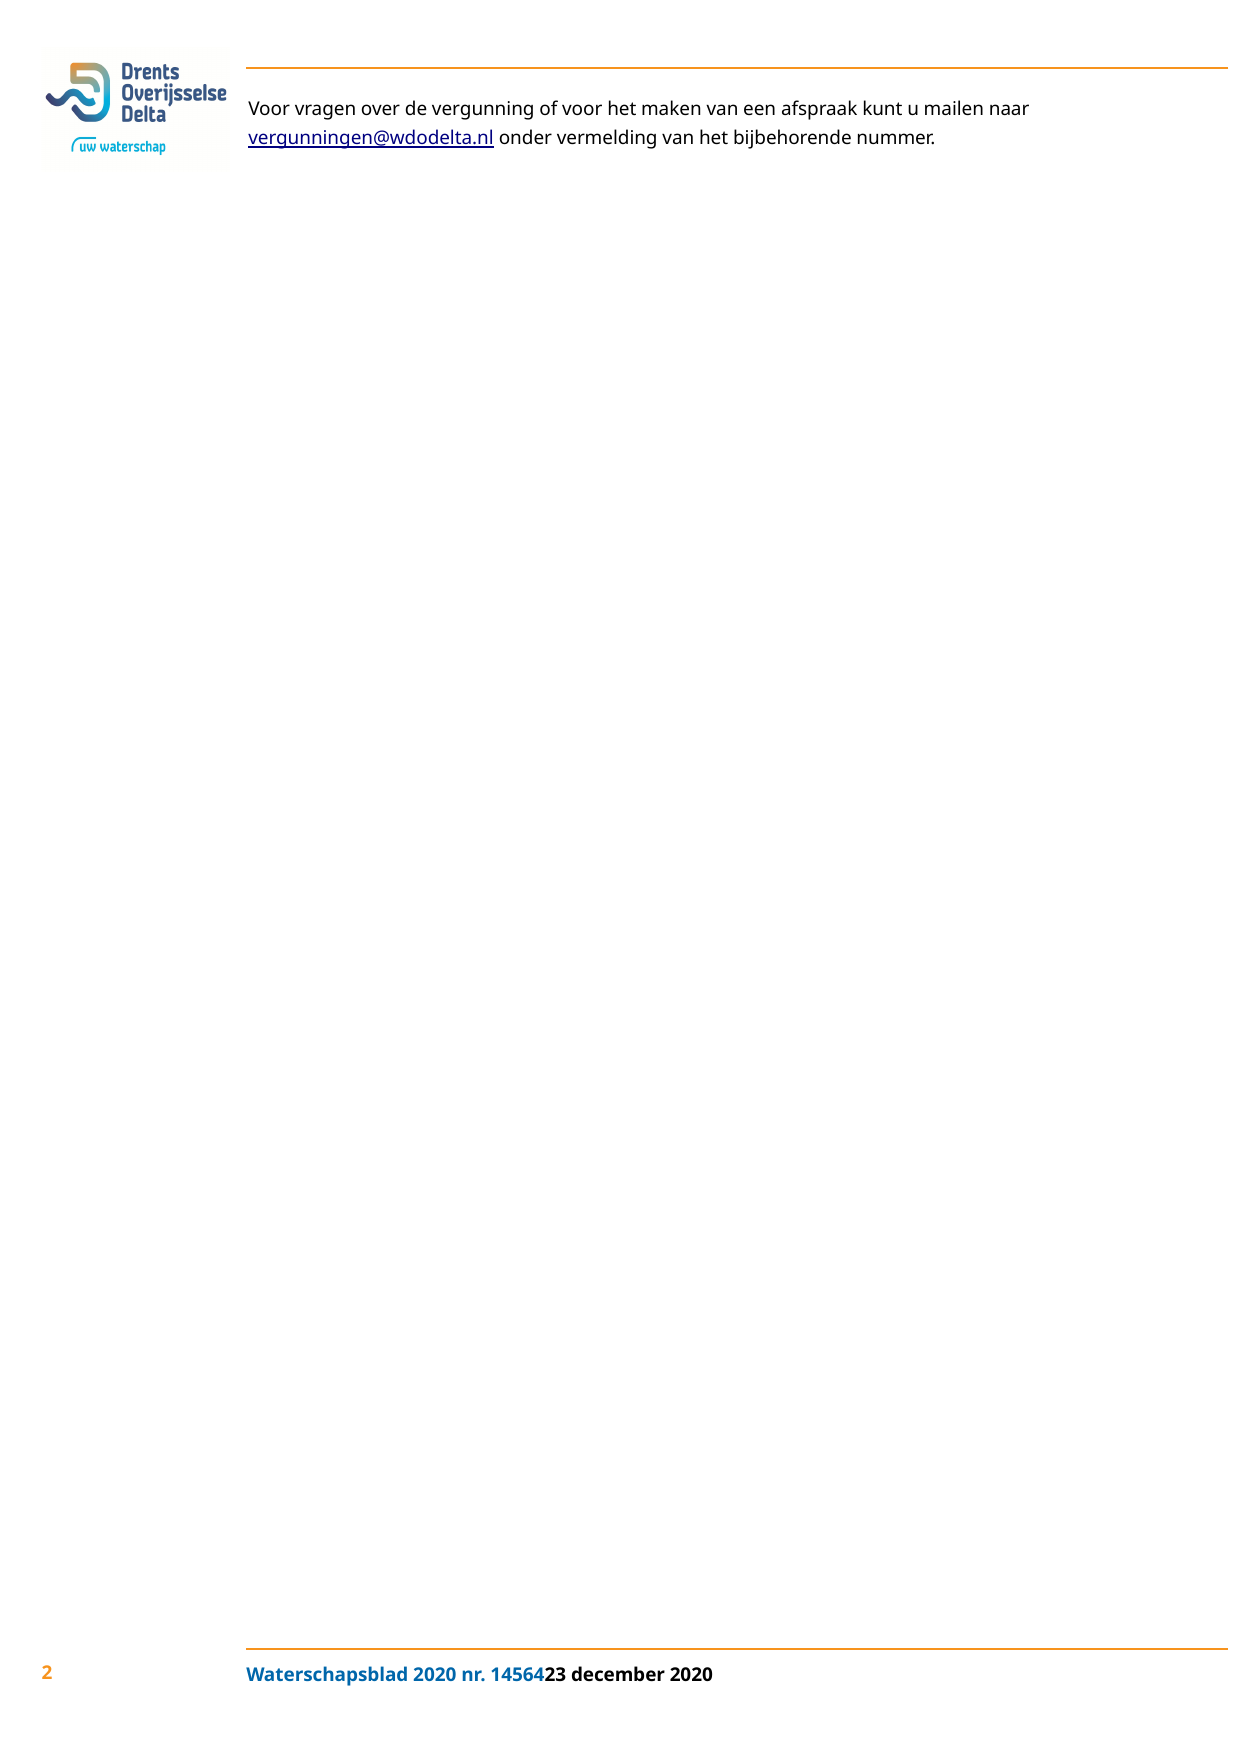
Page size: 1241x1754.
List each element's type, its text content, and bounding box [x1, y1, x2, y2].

picture [41, 47, 231, 172]
text Voor vragen over de vergunning of voor het maken van een afspraak kunt u mailen naar vergunningen@wdodelta.nl onder vermelding van het bijbehorende nummer. [248, 95, 1152, 150]
